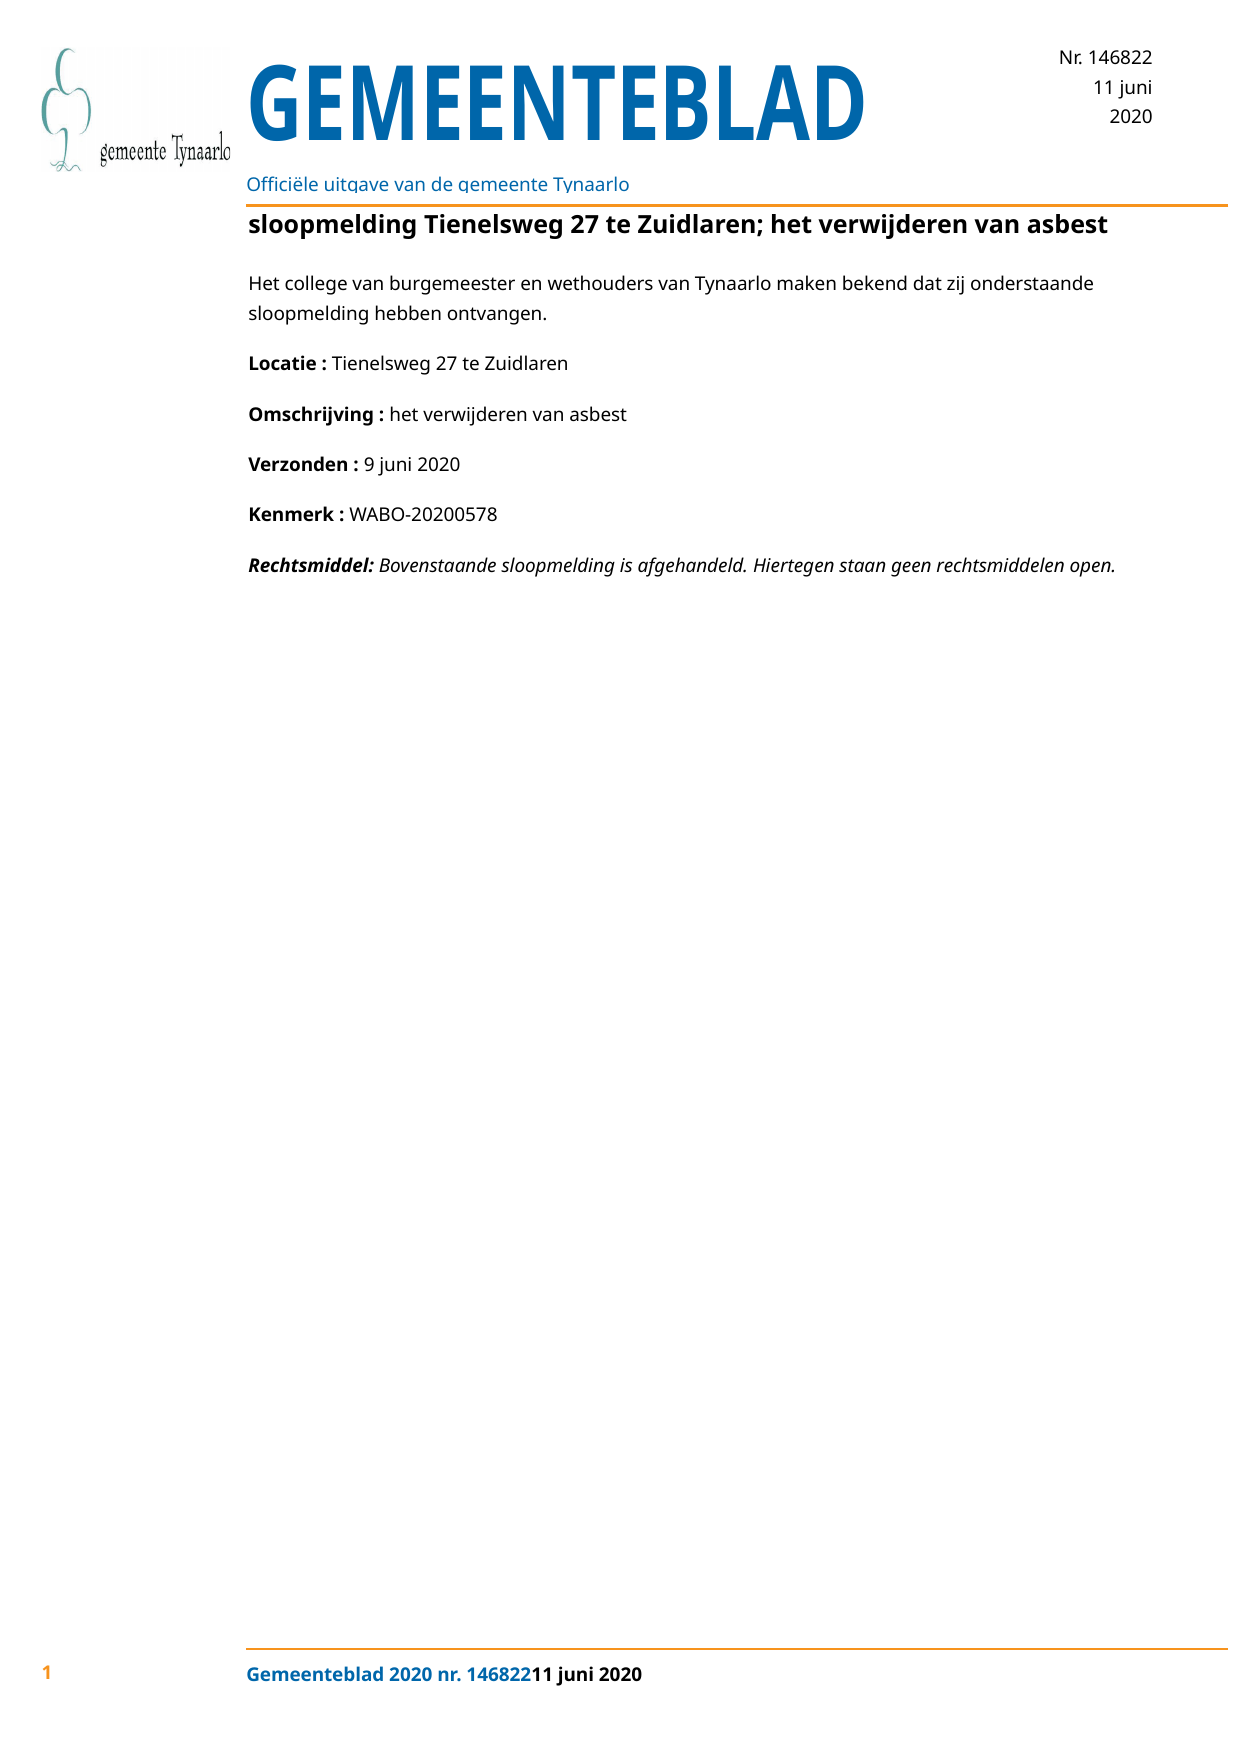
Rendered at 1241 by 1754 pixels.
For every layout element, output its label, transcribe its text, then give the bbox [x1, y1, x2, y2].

text Locatie : Tienelsweg 27 te Zuidlaren [248, 350, 1152, 376]
picture [41, 47, 231, 172]
text Verzonden : 9 juni 2020 [248, 451, 1152, 477]
text Rechtsmiddel: Bovenstaande sloopmelding is afgehandeld. Hiertegen staan geen rechtsmiddelen open. [248, 552, 1152, 578]
text Het college van burgemeester en wethouders van Tynaarlo maken bekend dat zij onderstaande sloopmelding hebben ontvangen. [248, 270, 1152, 326]
text Kenmerk : WABO-20200578 [248, 502, 1152, 527]
text sloopmelding Tienelsweg 27 te Zuidlaren; het verwijderen van asbest [248, 207, 1152, 241]
text Omschrijving : het verwijderen van asbest [248, 401, 1152, 426]
